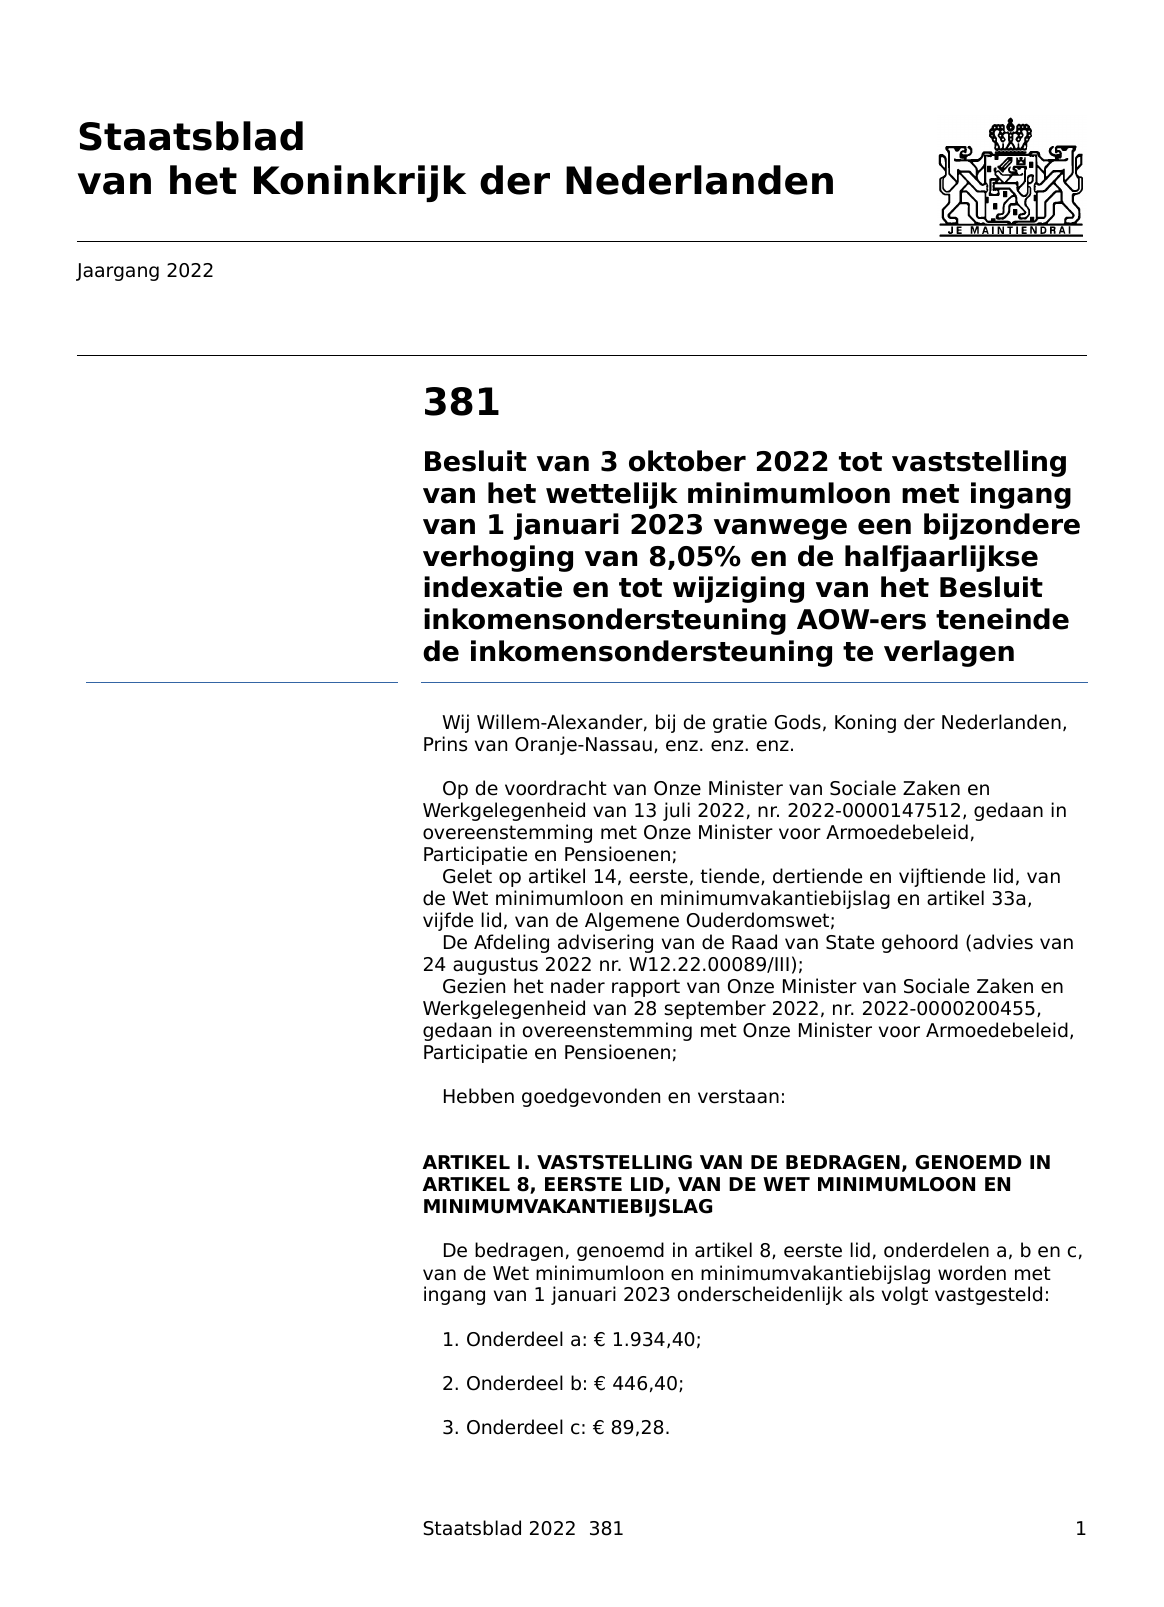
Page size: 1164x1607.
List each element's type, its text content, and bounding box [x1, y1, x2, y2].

subtitle ARTIKEL I. VASTSTELLING VAN DE BEDRAGEN, GENOEMD IN ARTIKEL 8, EERSTE LID, VAN DE WET MINIMUMLOON EN MINIMUMVAKANTIEBIJSLAG [422, 1152, 1087, 1218]
text Gezien het nader rapport van Onze Minister van Sociale Zaken en Werkgelegenheid van 28 september 2022, nr. 2022-0000200455, gedaan in overeenstemming met Onze Minister voor Armoedebeleid, Participatie en Pensioenen; [422, 976, 1087, 1064]
text Besluit van 3 oktober 2022 tot vaststelling van het wettelijk minimumloon met ingang van 1 januari 2023 vanwege een bijzondere verhoging van 8,05% en de halfjaarlijkse indexatie en tot wijziging van het Besluit inkomensondersteuning AOW-ers teneinde de inkomensondersteuning te verlagen [422, 447, 1087, 667]
text Wij Willem-Alexander, bij de gratie Gods, Koning der Nederlanden, Prins van Oranje-Nassau, enz. enz. enz. [422, 712, 1087, 756]
text De bedragen, genoemd in artikel 8, eerste lid, onderdelen a, b en c, van de Wet minimumloon en minimumvakantiebijslag worden met ingang van 1 januari 2023 onderscheidenlijk als volgt vastgesteld: [422, 1240, 1087, 1306]
text Hebben goedgevonden en verstaan: [422, 1086, 1087, 1108]
subtitle 381 [422, 381, 1087, 424]
text Gelet op artikel 14, eerste, tiende, dertiende en vijftiende lid, van de Wet minimumloon en minimumvakantiebijslag en artikel 33a, vijfde lid, van de Algemene Ouderdomswet; [422, 866, 1087, 932]
picture [936, 115, 1087, 240]
table_cell Jaargang 2022 [77, 242, 1087, 355]
table_header Staatsblad van het Koninkrijk der Nederlanden [77, 100, 886, 241]
text 2. Onderdeel b: € 446,40; [422, 1373, 1087, 1395]
text De Afdeling advisering van de Raad van State gehoord (advies van 24 augustus 2022 nr. W12.22.00089/III); [422, 932, 1087, 976]
text 1. Onderdeel a: € 1.934,40; [422, 1328, 1087, 1351]
table_header [886, 100, 1087, 241]
text 3. Onderdeel c: € 89,28. [422, 1417, 1087, 1439]
text Op de voordracht van Onze Minister van Sociale Zaken en Werkgelegenheid van 13 juli 2022, nr. 2022-0000147512, gedaan in overeenstemming met Onze Minister voor Armoedebeleid, Participatie en Pensioenen; [422, 778, 1087, 866]
